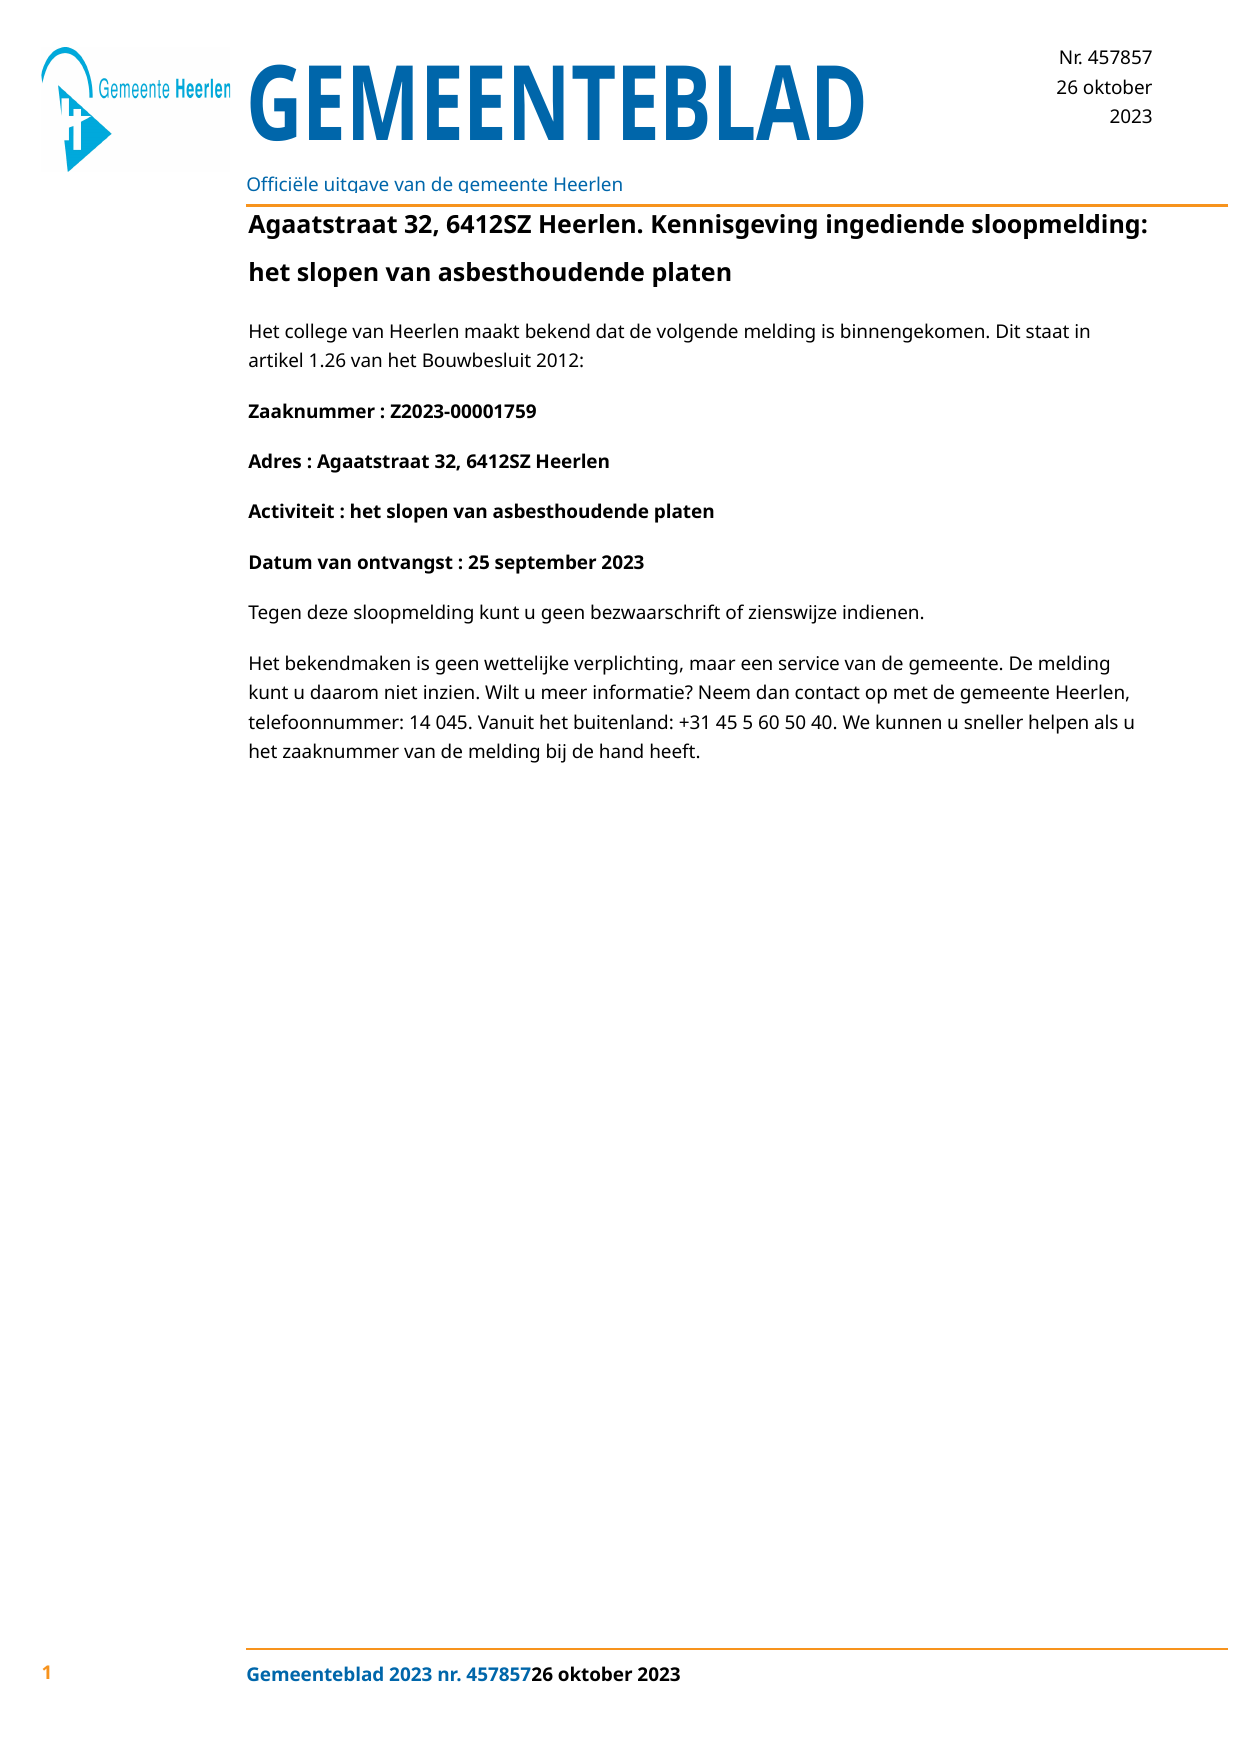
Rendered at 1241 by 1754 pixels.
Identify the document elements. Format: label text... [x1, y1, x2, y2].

text Zaaknummer : Z2023-00001759 [248, 398, 1152, 424]
text Tegen deze sloopmelding kunt u geen bezwaarschrift of zienswijze indienen. [248, 599, 1152, 625]
picture [41, 47, 59, 70]
text Het college van Heerlen maakt bekend dat de volgende melding is binnengekomen. Dit staat in artikel 1.26 van het Bouwbesluit 2012: [248, 318, 1152, 373]
picture [41, 47, 231, 172]
text Datum van ontvangst : 25 september 2023 [248, 549, 1152, 575]
text Activiteit : het slopen van asbesthoudende platen [248, 499, 1152, 524]
text Adres : Agaatstraat 32, 6412SZ Heerlen [248, 448, 1152, 474]
text Het bekendmaken is geen wettelijke verplichting, maar een service van de gemeente. De melding kunt u daarom niet inzien. Wilt u meer informatie? Neem dan contact op met de gemeente Heerlen, telefoonnummer: 14 045. Vanuit het buitenland: +31 45 5 60 50 40. We kunnen u sneller helpen als u het zaaknummer van de melding bij de hand heeft. [248, 650, 1152, 764]
text Agaatstraat 32, 6412SZ Heerlen. Kennisgeving ingediende sloopmelding: het slopen van asbesthoudende platen [248, 207, 1152, 288]
